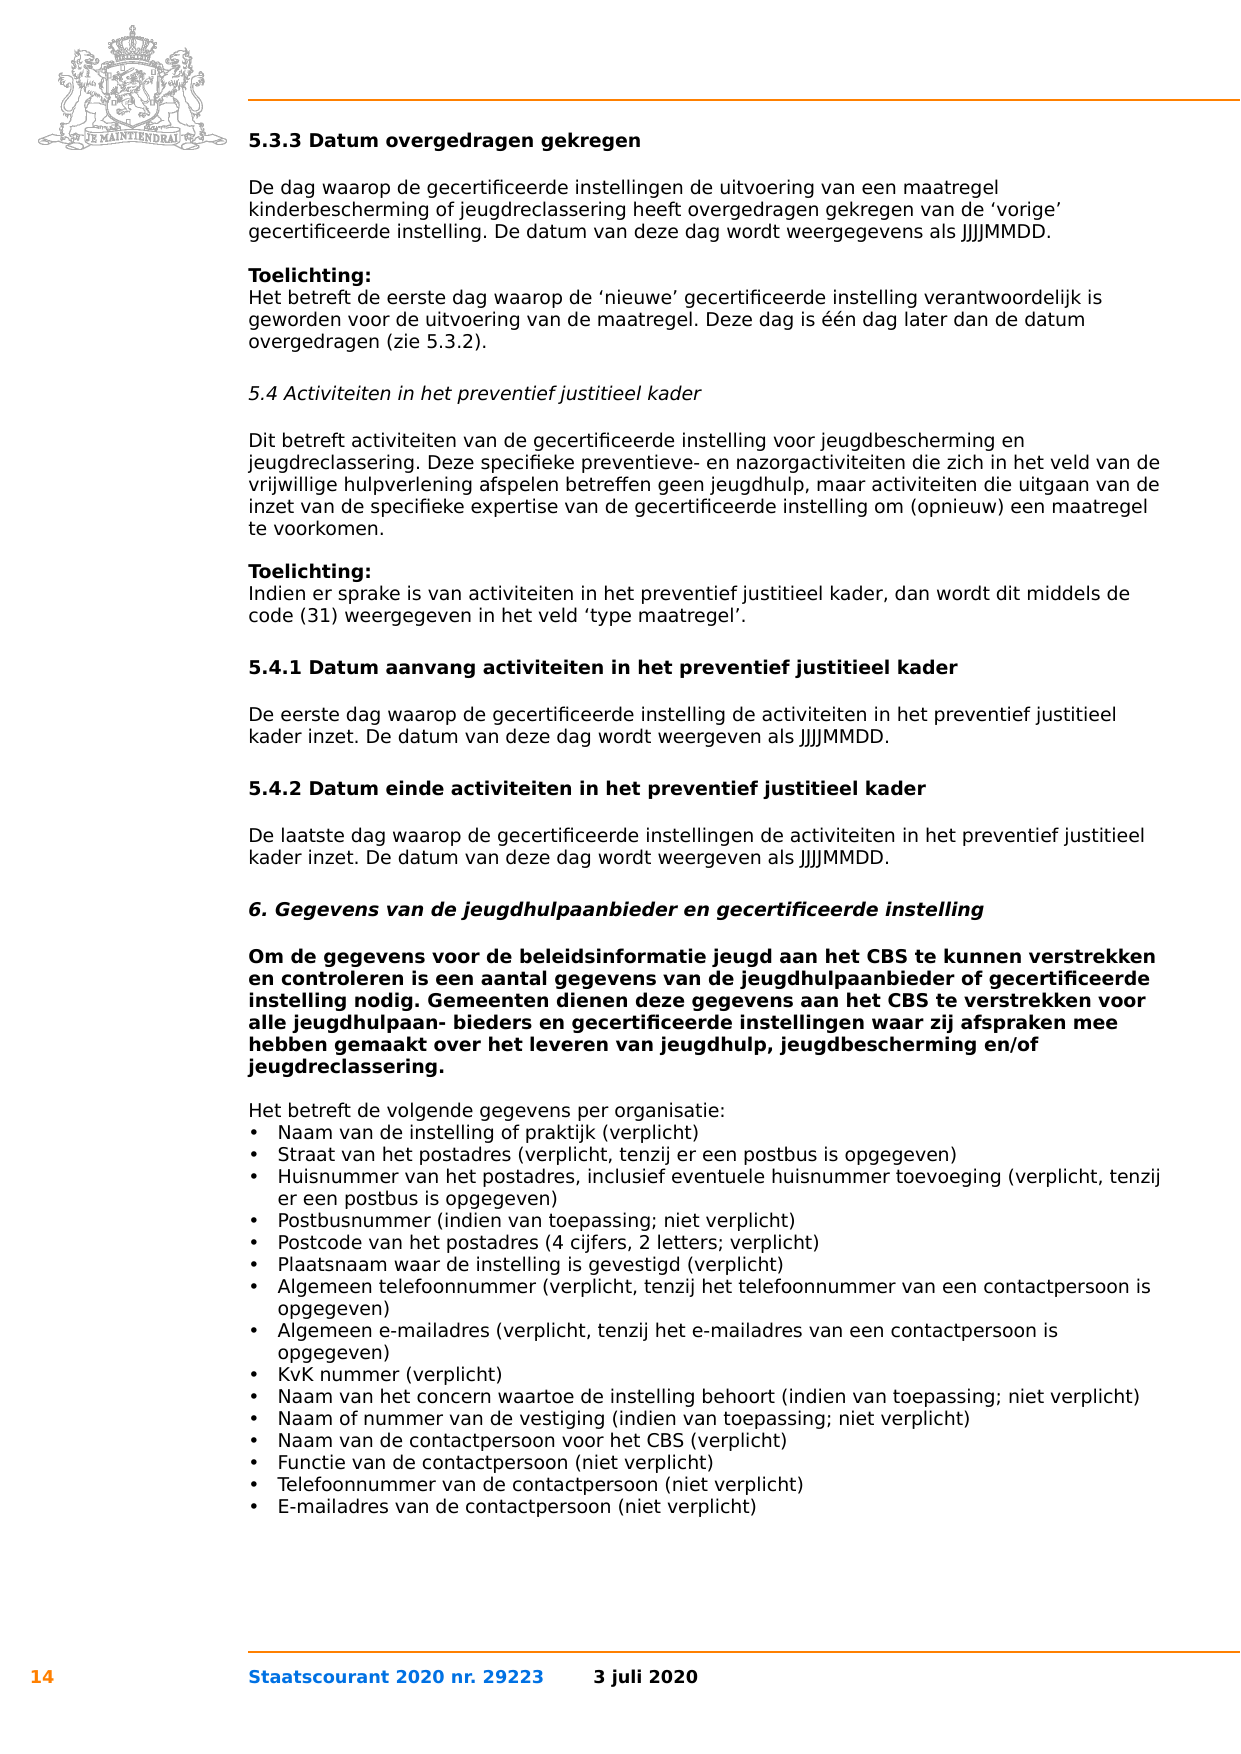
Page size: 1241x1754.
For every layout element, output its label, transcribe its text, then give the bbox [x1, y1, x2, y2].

subtitle 5.4 Activiteiten in het preventief justitieel kader [248, 383, 1163, 404]
text • Huisnummer van het postadres, inclusief eventuele huisnummer toevoeging (verplicht, tenzij er een postbus is opgegeven) [248, 1166, 1163, 1210]
text • E-mailadres van de contactpersoon (niet verplicht) [248, 1496, 1163, 1517]
text Om de gegevens voor de beleidsinformatie jeugd aan het CBS te kunnen verstrekken en controleren is een aantal gegevens van de jeugdhulpaanbieder of gecertificeerde instelling nodig. Gemeenten dienen deze gegevens aan het CBS te verstrekken voor alle jeugdhulpaan- bieders en gecertificeerde instellingen waar zij afspraken mee hebben gemaakt over het leveren van jeugdhulp, jeugdbescherming en/of jeugdreclassering. [248, 946, 1163, 1078]
text De laatste dag waarop de gecertificeerde instellingen de activiteiten in het preventief justitieel kader inzet. De datum van deze dag wordt weergeven als JJJJMMDD. [248, 825, 1163, 869]
text • Straat van het postadres (verplicht, tenzij er een postbus is opgegeven) [248, 1144, 1163, 1166]
text Dit betreft activiteiten van de gecertificeerde instelling voor jeugdbescherming en jeugdreclassering. Deze specifieke preventieve- en nazorgactiviteiten die zich in het veld van de vrijwillige hulpverlening afspelen betreffen geen jeugdhulp, maar activiteiten die uitgaan van de inzet van de specifieke expertise van de gecertificeerde instelling om (opnieuw) een maatregel te voorkomen. [248, 429, 1163, 539]
subtitle 6. Gegevens van de jeugdhulpaanbieder en gecertificeerde instelling [248, 899, 1163, 921]
text De dag waarop de gecertificeerde instellingen de uitvoering van een maatregel kinderbescherming of jeugdreclassering heeft overgedragen gekregen van de ‘vorige’ gecertificeerde instelling. De datum van deze dag wordt weergegevens als JJJJMMDD. [248, 177, 1163, 243]
text • Naam of nummer van de vestiging (indien van toepassing; niet verplicht) [248, 1408, 1163, 1429]
text Het betreft de eerste dag waarop de ‘nieuwe’ gecertificeerde instelling verantwoordelijk is geworden voor de uitvoering van de maatregel. Deze dag is één dag later dan de datum overgedragen (zie 5.3.2). [248, 287, 1163, 353]
text Het betreft de volgende gegevens per organisatie: [248, 1100, 1163, 1122]
subtitle 5.4.2 Datum einde activiteiten in het preventief justitieel kader [248, 778, 1163, 800]
text Toelichting: [248, 561, 1163, 583]
picture [38, 25, 227, 150]
text • Algemeen telefoonnummer (verplicht, tenzij het telefoonnummer van een contactpersoon is opgegeven) [248, 1276, 1163, 1320]
subtitle 5.3.3 Datum overgedragen gekregen [248, 130, 1163, 152]
text • KvK nummer (verplicht) [248, 1364, 1163, 1386]
text Toelichting: [248, 265, 1163, 287]
text Indien er sprake is van activiteiten in het preventief justitieel kader, dan wordt dit middels de code (31) weergegeven in het veld ‘type maatregel’. [248, 583, 1163, 627]
text • Algemeen e-mailadres (verplicht, tenzij het e-mailadres van een contactpersoon is opgegeven) [248, 1320, 1163, 1364]
text • Naam van de contactpersoon voor het CBS (verplicht) [248, 1429, 1163, 1452]
text • Naam van de instelling of praktijk (verplicht) [248, 1122, 1163, 1144]
text • Functie van de contactpersoon (niet verplicht) [248, 1452, 1163, 1473]
text • Telefoonnummer van de contactpersoon (niet verplicht) [248, 1473, 1163, 1496]
text De eerste dag waarop de gecertificeerde instelling de activiteiten in het preventief justitieel kader inzet. De datum van deze dag wordt weergeven als JJJJMMDD. [248, 704, 1163, 748]
text • Naam van het concern waartoe de instelling behoort (indien van toepassing; niet verplicht) [248, 1386, 1163, 1408]
text • Plaatsnaam waar de instelling is gevestigd (verplicht) [248, 1254, 1163, 1276]
text • Postcode van het postadres (4 cijfers, 2 letters; verplicht) [248, 1232, 1163, 1254]
subtitle 5.4.1 Datum aanvang activiteiten in het preventief justitieel kader [248, 657, 1163, 679]
text • Postbusnummer (indien van toepassing; niet verplicht) [248, 1210, 1163, 1232]
